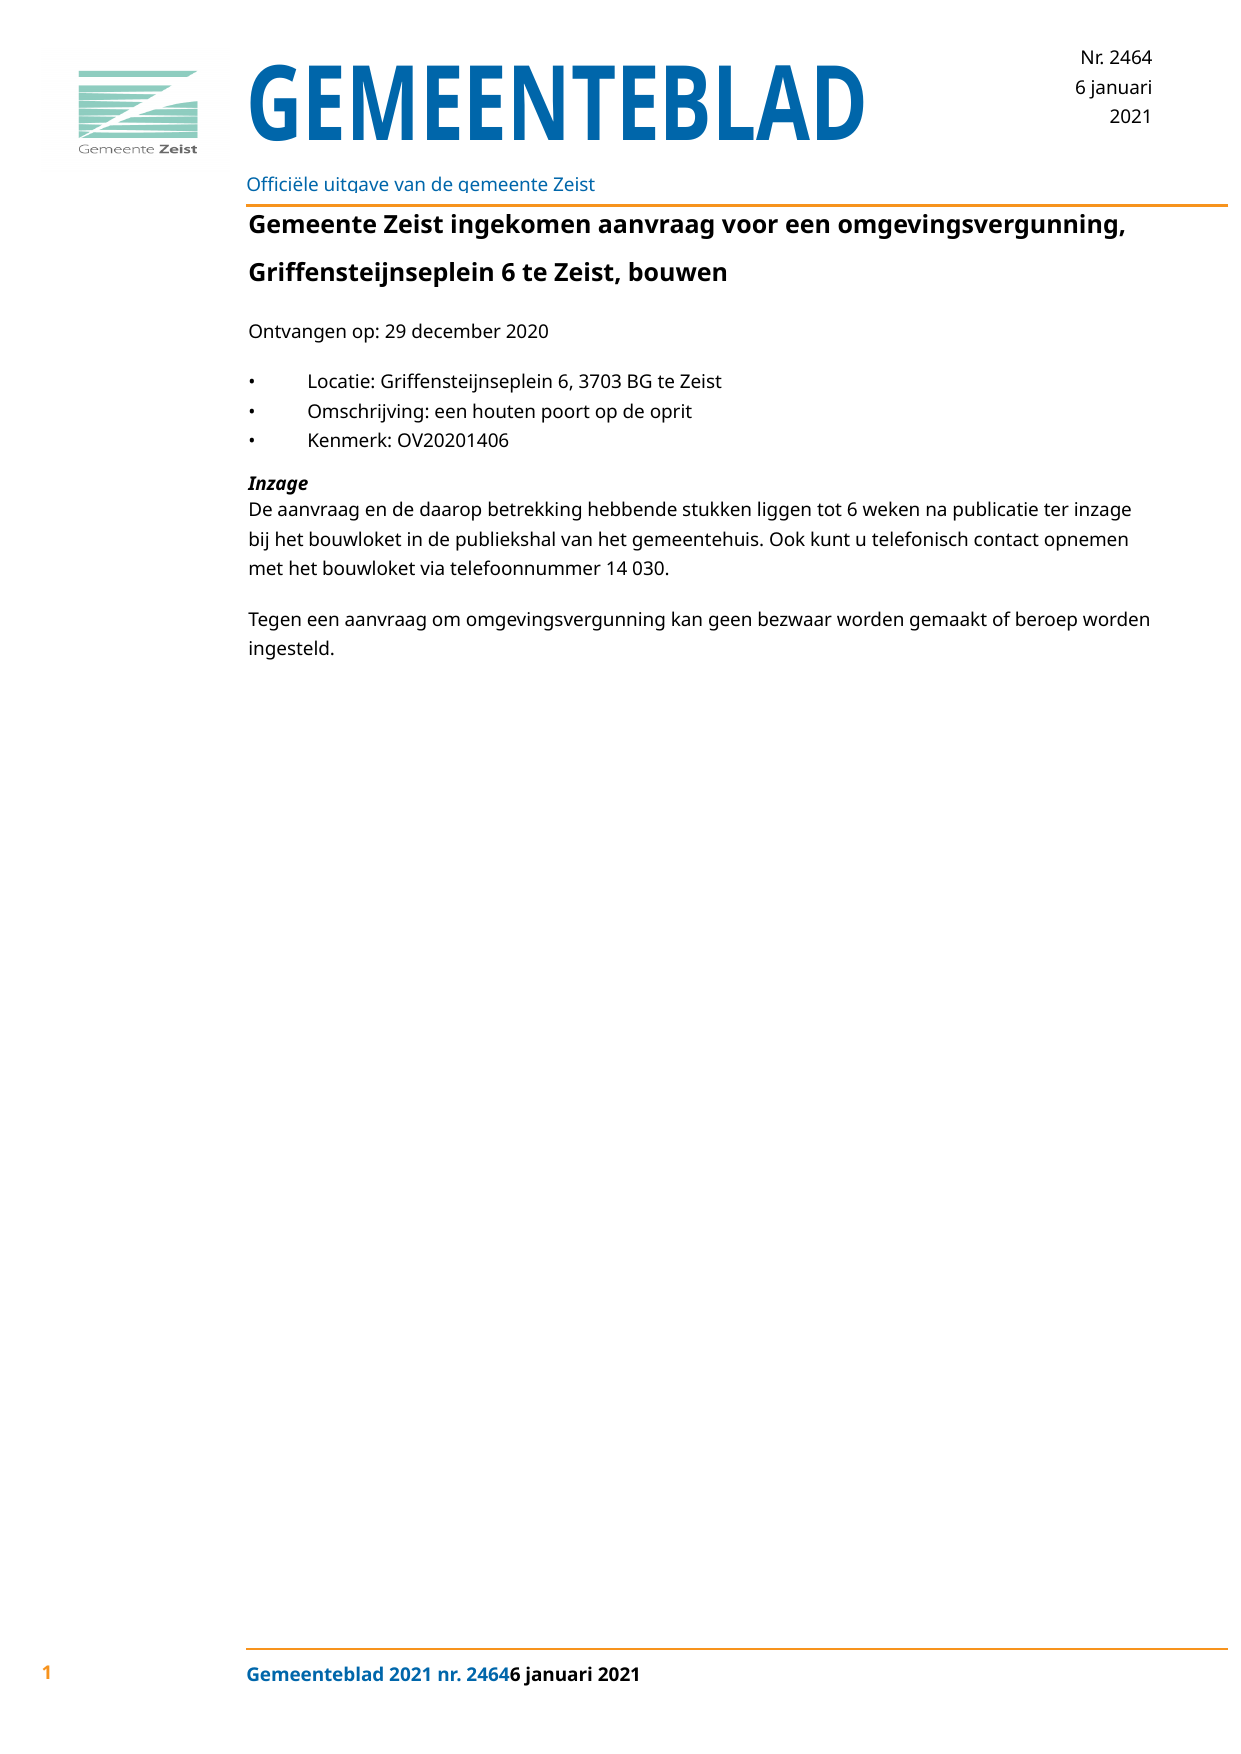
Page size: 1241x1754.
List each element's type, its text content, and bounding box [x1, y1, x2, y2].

text De aanvraag en de daarop betrekking hebbende stukken liggen tot 6 weken na publicatie ter inzage bij het bouwloket in de publiekshal van het gemeentehuis. Ook kunt u telefonisch contact opnemen met het bouwloket via telefoonnummer 14 030. [248, 496, 1152, 581]
text Inzage [248, 471, 1152, 496]
picture [41, 47, 231, 172]
list Locatie: Griffensteijnseplein 6, 3703 BG te Zeist [248, 368, 1152, 394]
list Kenmerk: OV20201406 [248, 427, 1152, 453]
list Omschrijving: een houten poort op de oprit [248, 398, 1152, 424]
text Gemeente Zeist ingekomen aanvraag voor een omgevingsvergunning, Griffensteijnseplein 6 te Zeist, bouwen [248, 207, 1152, 288]
text Ontvangen op: 29 december 2020 [248, 318, 1152, 344]
text Tegen een aanvraag om omgevingsvergunning kan geen bezwaar worden gemaakt of beroep worden ingesteld. [248, 606, 1152, 661]
